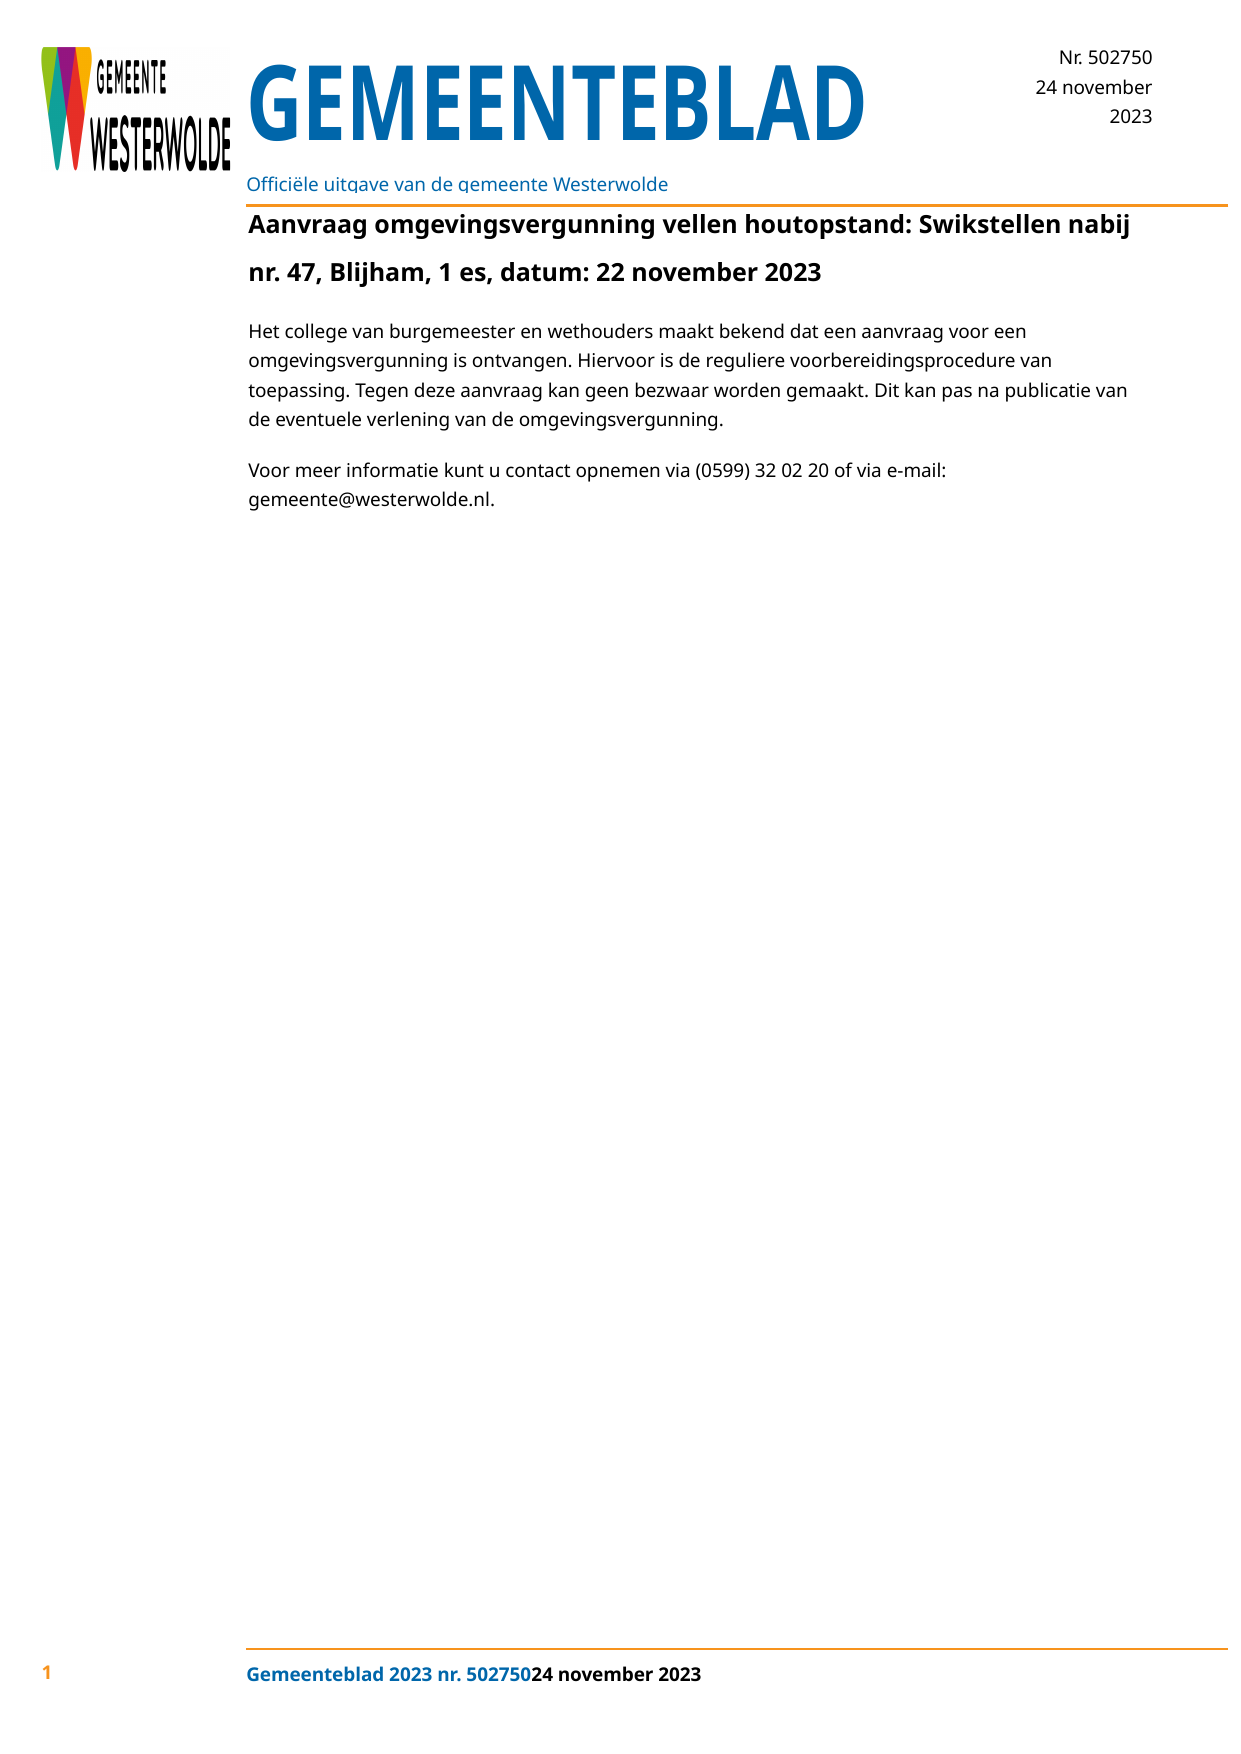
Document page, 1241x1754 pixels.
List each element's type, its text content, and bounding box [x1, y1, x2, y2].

picture [41, 47, 231, 172]
text Het college van burgemeester en wethouders maakt bekend dat een aanvraag voor een omgevingsvergunning is ontvangen. Hiervoor is de reguliere voorbereidingsprocedure van toepassing. Tegen deze aanvraag kan geen bezwaar worden gemaakt. Dit kan pas na publicatie van de eventuele verlening van de omgevingsvergunning. [248, 318, 1152, 432]
text Aanvraag omgevingsvergunning vellen houtopstand: Swikstellen nabij nr. 47, Blijham, 1 es, datum: 22 november 2023 [248, 207, 1152, 288]
text Voor meer informatie kunt u contact opnemen via (0599) 32 02 20 of via e-mail: gemeente@westerwolde.nl. [248, 457, 1152, 512]
